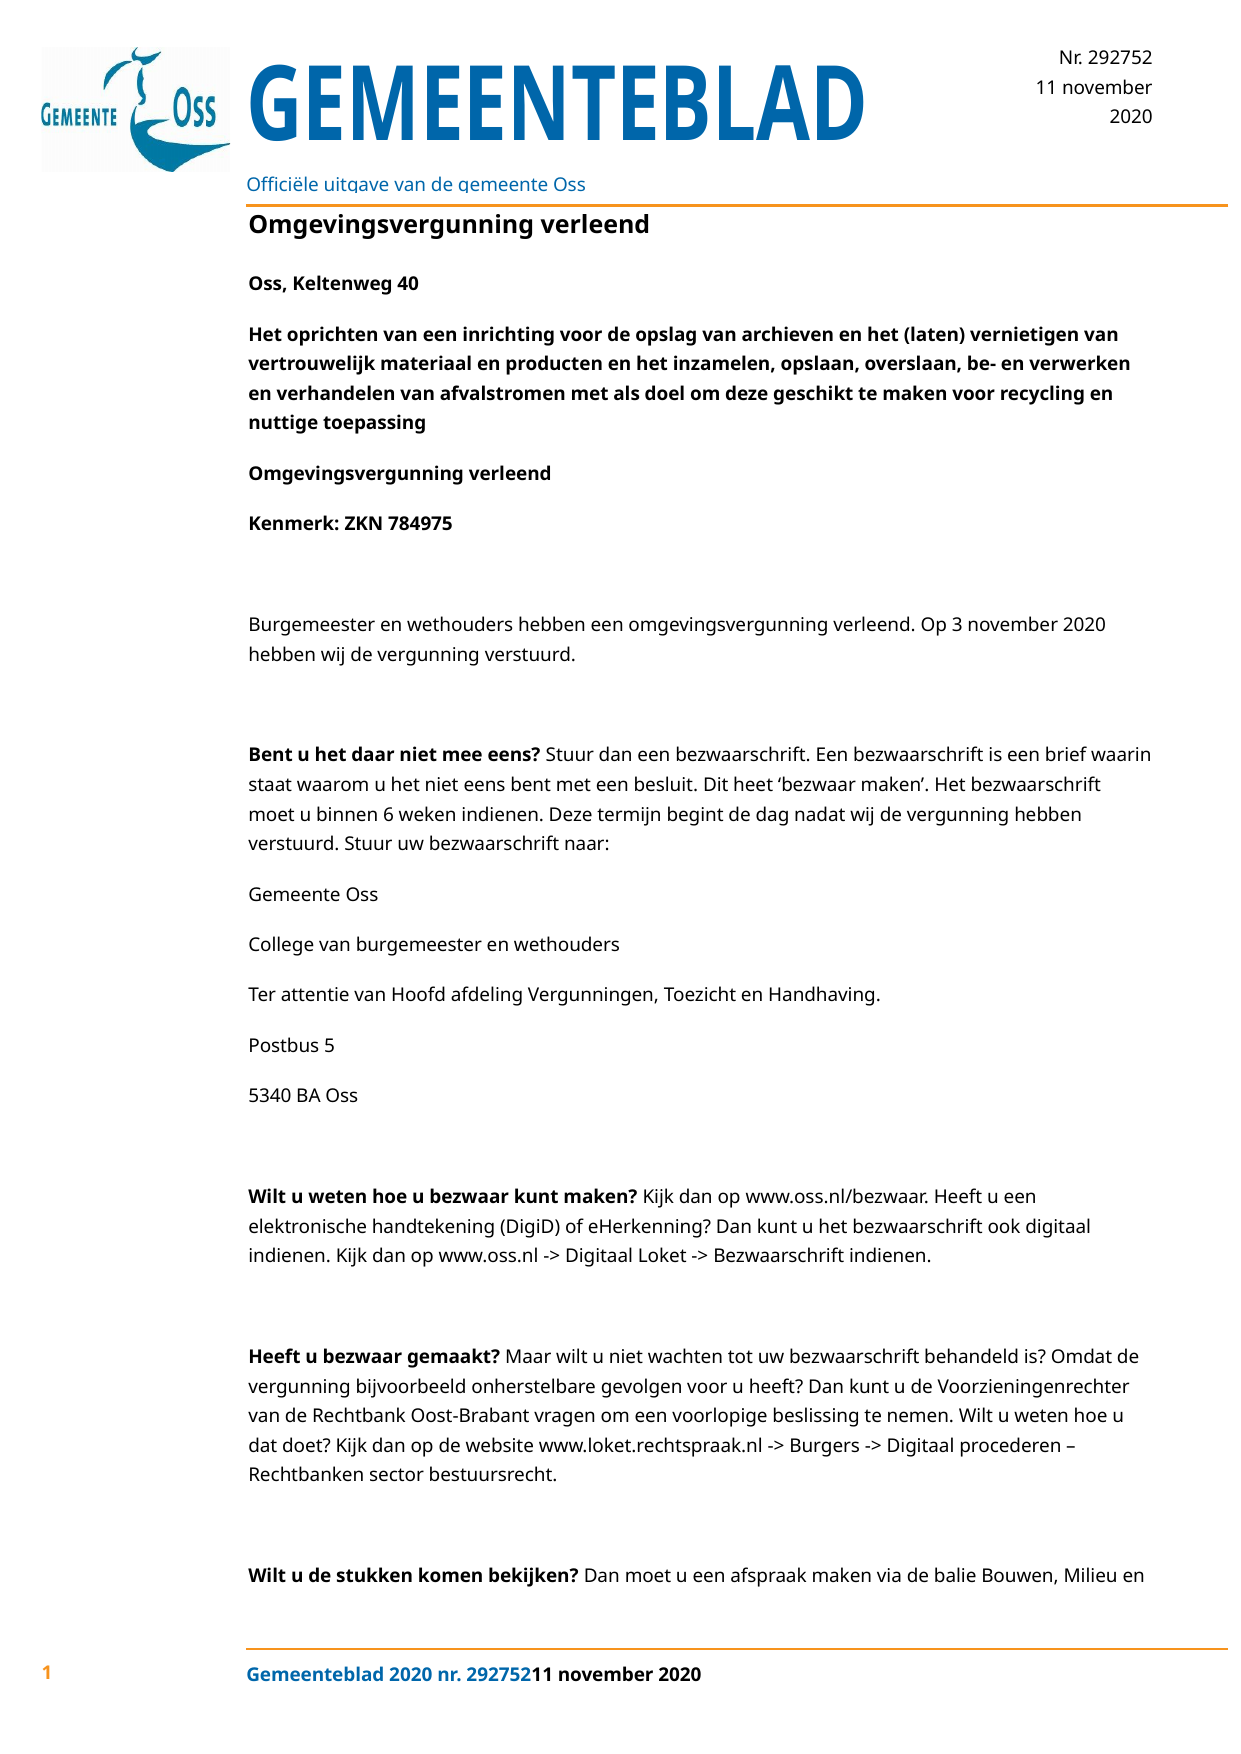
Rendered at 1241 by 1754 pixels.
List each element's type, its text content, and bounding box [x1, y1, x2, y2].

text Burgemeester en wethouders hebben een omgevingsvergunning verleend. Op 3 november 2020 hebben wij de vergunning verstuurd. [248, 611, 1152, 666]
text Postbus 5 [248, 1032, 1152, 1058]
text 5340 BA Oss [248, 1082, 1152, 1108]
text Omgevingsvergunning verleend [248, 207, 1152, 241]
text Gemeente Oss [248, 881, 1152, 906]
text Kenmerk: ZKN 784975 [248, 510, 1152, 536]
text Wilt u de stukken komen bekijken? Dan moet u een afspraak maken via de balie Bouwen, Milieu en [248, 1562, 1152, 1588]
text Ter attentie van Hoofd afdeling Vergunningen, Toezicht en Handhaving. [248, 982, 1152, 1007]
text Omgevingsvergunning verleend [248, 460, 1152, 486]
text Het oprichten van een inrichting voor de opslag van archieven en het (laten) vernietigen van vertrouwelijk materiaal en producten en het inzamelen, opslaan, overslaan, be- en verwerken en verhandelen van afvalstromen met als doel om deze geschikt te maken voor recycling en nuttige toepassing [248, 321, 1152, 435]
text Bent u het daar niet mee eens? Stuur dan een bezwaarschrift. Een bezwaarschrift is een brief waarin staat waarom u het niet eens bent met een besluit. Dit heet ‘bezwaar maken’. Het bezwaarschrift moet u binnen 6 weken indienen. Deze termijn begint de dag nadat wij de vergunning hebben verstuurd. Stuur uw bezwaarschrift naar: [248, 742, 1152, 856]
text Wilt u weten hoe u bezwaar kunt maken? Kijk dan op www.oss.nl/bezwaar. Heeft u een elektronische handtekening (DigiD) of eHerkenning? Dan kunt u het bezwaarschrift ook digitaal indienen. Kijk dan op www.oss.nl -> Digitaal Loket -> Bezwaarschrift indienen. [248, 1183, 1152, 1268]
text Oss, Keltenweg 40 [248, 270, 1152, 296]
text Heeft u bezwaar gemaakt? Maar wilt u niet wachten tot uw bezwaarschrift behandeld is? Omdat de vergunning bijvoorbeeld onherstelbare gevolgen voor u heeft? Dan kunt u de Voorzieningenrechter van de Rechtbank Oost-Brabant vragen om een voorlopige beslissing te nemen. Wilt u weten hoe u dat doet? Kijk dan op de website www.loket.rechtspraak.nl -> Burgers -> Digitaal procederen – Rechtbanken sector bestuursrecht. [248, 1343, 1152, 1487]
picture [41, 47, 231, 172]
text College van burgemeester en wethouders [248, 931, 1152, 957]
